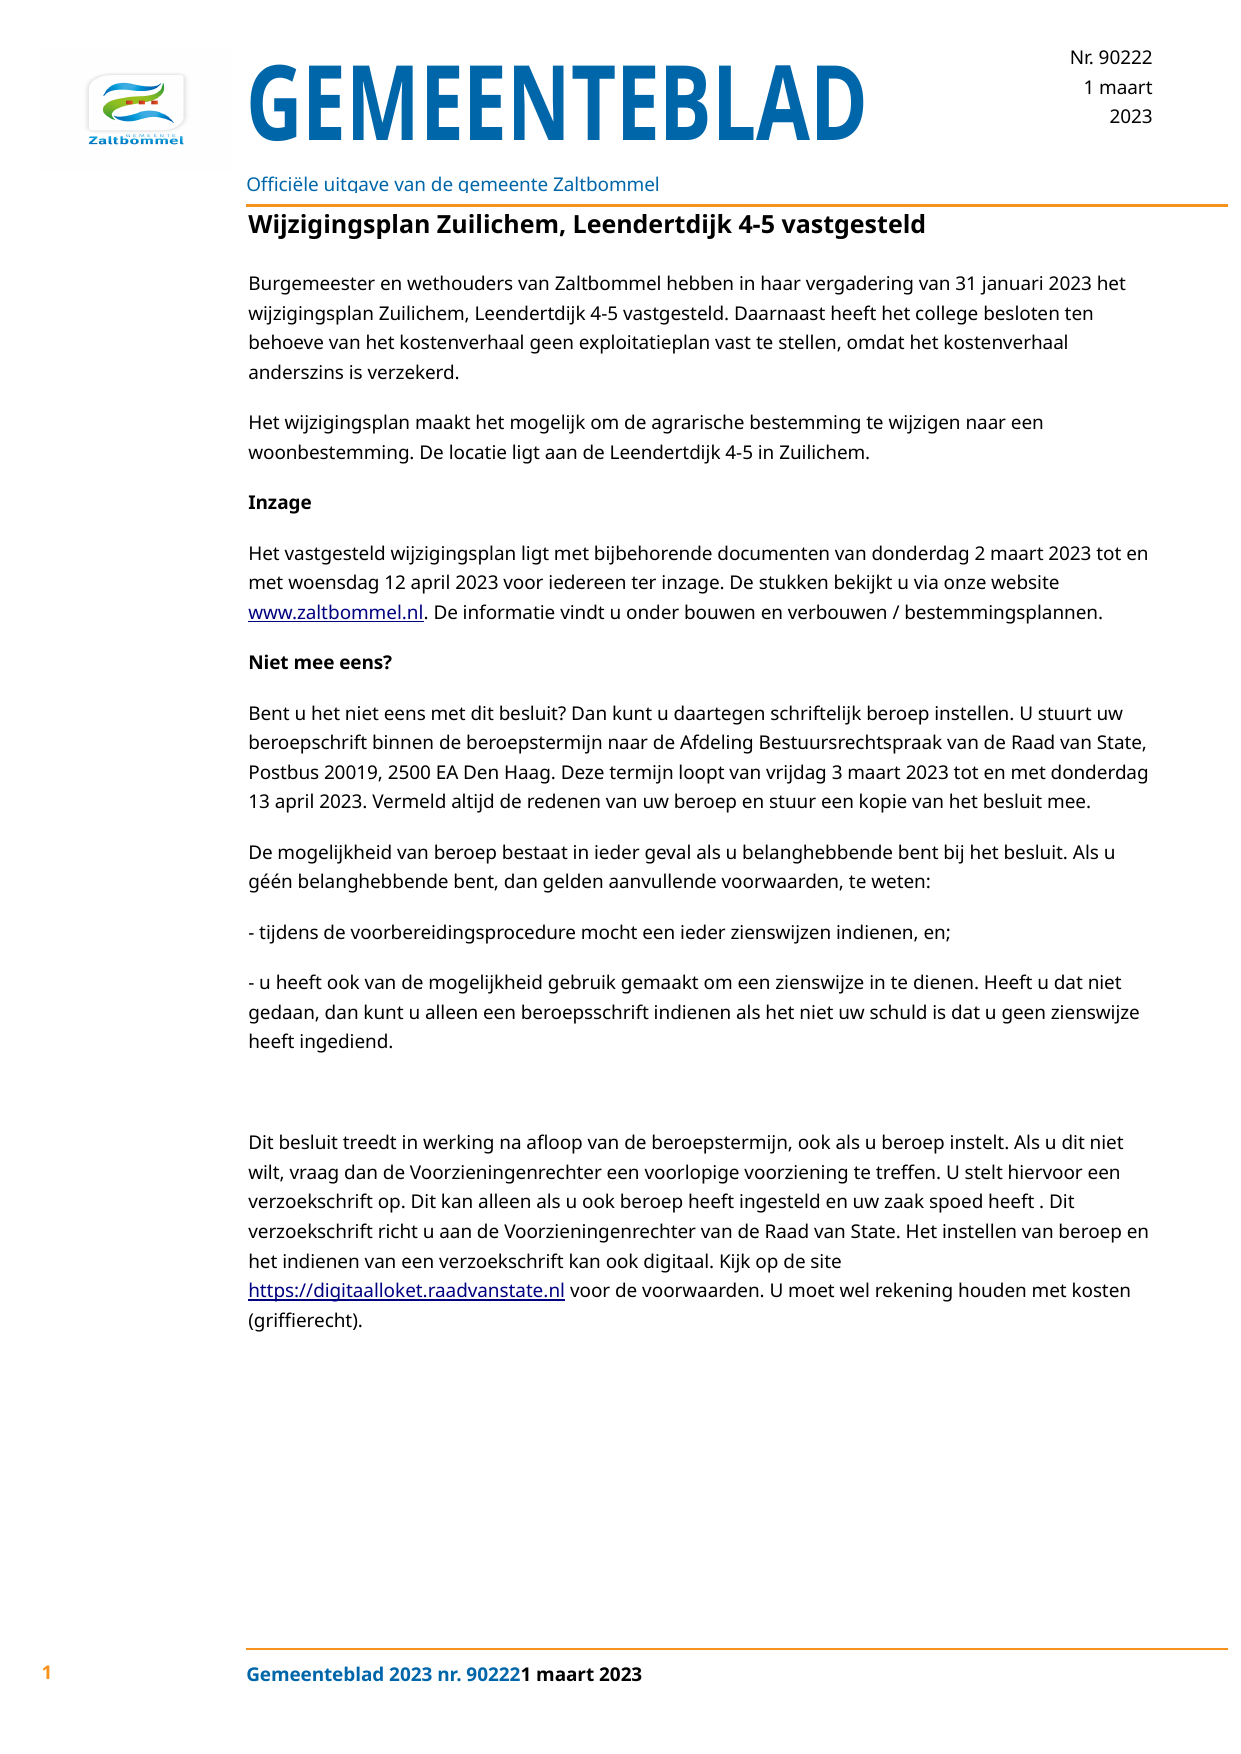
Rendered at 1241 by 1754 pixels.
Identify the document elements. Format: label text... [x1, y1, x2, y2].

text Bent u het niet eens met dit besluit? Dan kunt u daartegen schriftelijk beroep instellen. U stuurt uw beroepschrift binnen de beroepstermijn naar de Afdeling Bestuursrechtspraak van de Raad van State, Postbus 20019, 2500 EA Den Haag. Deze termijn loopt van vrijdag 3 maart 2023 tot en met donderdag 13 april 2023. Vermeld altijd de redenen van uw beroep en stuur een kopie van het besluit mee. [248, 700, 1152, 814]
text Wijzigingsplan Zuilichem, Leendertdijk 4-5 vastgesteld [248, 207, 1152, 241]
picture [41, 47, 231, 172]
text Het wijzigingsplan maakt het mogelijk om de agrarische bestemming te wijzigen naar een woonbestemming. De locatie ligt aan de Leendertdijk 4-5 in Zuilichem. [248, 409, 1152, 465]
text Niet mee eens? [248, 649, 1152, 675]
text Burgemeester en wethouders van Zaltbommel hebben in haar vergadering van 31 januari 2023 het wijzigingsplan Zuilichem, Leendertdijk 4-5 vastgesteld. Daarnaast heeft het college besloten ten behoeve van het kostenverhaal geen exploitatieplan vast te stellen, omdat het kostenverhaal anderszins is verzekerd. [248, 270, 1152, 385]
text Dit besluit treedt in werking na afloop van de beroepstermijn, ook als u beroep instelt. Als u dit niet wilt, vraag dan de Voorzieningenrechter een voorlopige voorziening te treffen. U stelt hiervoor een verzoekschrift op. Dit kan alleen als u ook beroep heeft ingesteld en uw zaak spoed heeft . Dit verzoekschrift richt u aan de Voorzieningenrechter van de Raad van State. Het instellen van beroep en het indienen van een verzoekschrift kan ook digitaal. Kijk op de site https://digitaalloket.raadvanstate.nl voor de voorwaarden. U moet wel rekening houden met kosten (griffierecht). [248, 1129, 1152, 1333]
text Inzage [248, 489, 1152, 515]
text - tijdens de voorbereidingsprocedure mocht een ieder zienswijzen indienen, en; [248, 919, 1152, 945]
text De mogelijkheid van beroep bestaat in ieder geval als u belanghebbende bent bij het besluit. Als u géén belanghebbende bent, dan gelden aanvullende voorwaarden, te weten: [248, 839, 1152, 894]
text Het vastgesteld wijzigingsplan ligt met bijbehorende documenten van donderdag 2 maart 2023 tot en met woensdag 12 april 2023 voor iedereen ter inzage. De stukken bekijkt u via onze website www.zaltbommel.nl. De informatie vindt u onder bouwen en verbouwen / bestemmingsplannen. [248, 540, 1152, 625]
text - u heeft ook van de mogelijkheid gebruik gemaakt om een zienswijze in te dienen. Heeft u dat niet gedaan, dan kunt u alleen een beroepsschrift indienen als het niet uw schuld is dat u geen zienswijze heeft ingediend. [248, 969, 1152, 1054]
